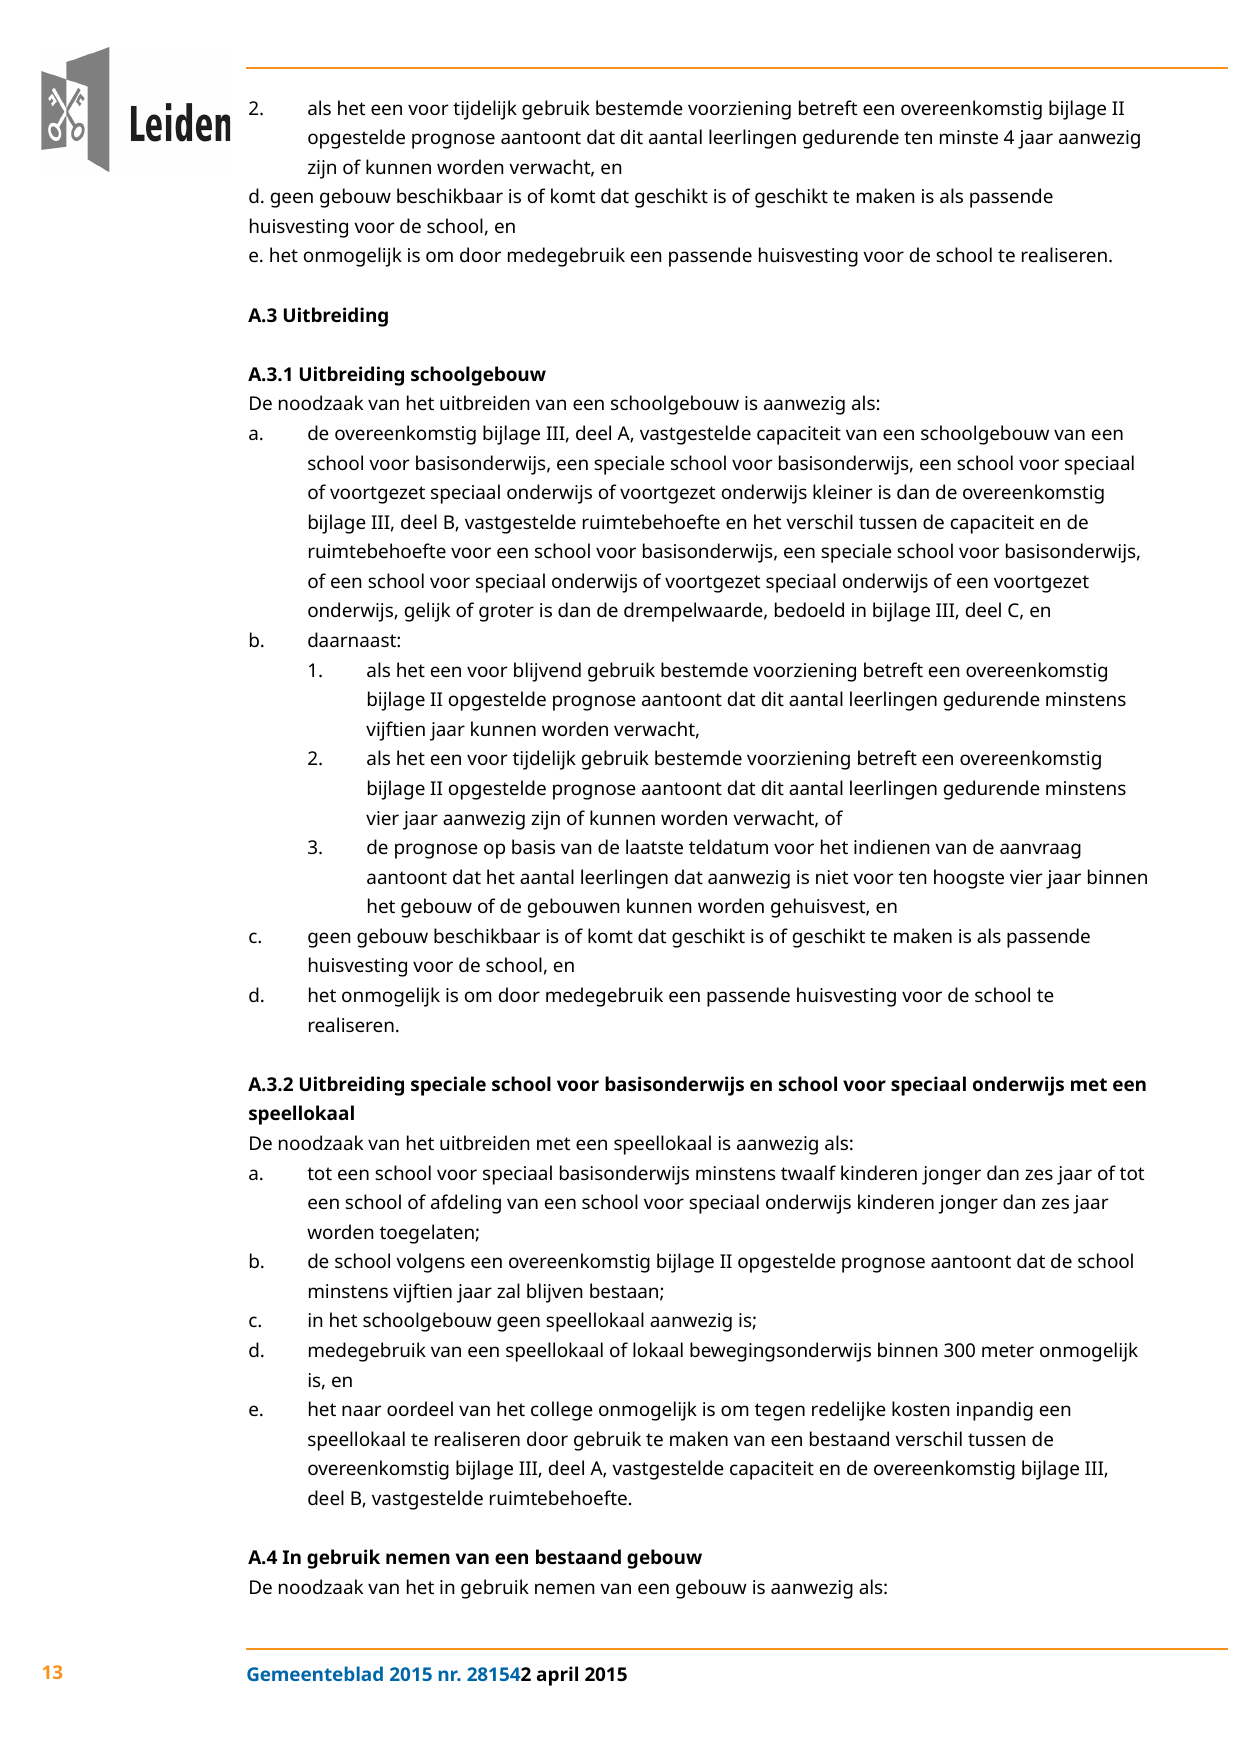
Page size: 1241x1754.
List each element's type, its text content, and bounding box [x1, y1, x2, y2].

text A.3 Uitbreiding [248, 302, 1152, 328]
list als het een voor blijvend gebruik bestemde voorziening betreft een overeenkomstig bijlage II opgestelde prognose aantoont dat dit aantal leerlingen gedurende minstens vijftien jaar kunnen worden verwacht, [307, 657, 1152, 742]
list het onmogelijk is om door medegebruik een passende huis­vesting voor de school te realiseren. [248, 982, 1152, 1038]
list als het een voor tijdelijk gebruik bestemde voorziening betreft een overeenkomstig bijlage II opgestelde prognose aantoont dat dit aantal leerlingen gedurende ten minste 4 jaar aanwezig zijn of kunnen worden verwacht, en [248, 95, 1152, 180]
list medegebruik van een speellokaal of lokaal bewegingsonderwijs binnen 300 meter onmogelijk is, en [248, 1337, 1152, 1393]
text De noodzaak van het uitbreiden van een schoolgebouw is aanwezig als: [248, 391, 1152, 416]
list de overeenkomstig bijlage III, deel A, vastgestelde capaciteit van een schoolgebouw van een school voor basisonderwijs, een speciale school voor basisonderwijs, een school voor speciaal of voortgezet speciaal onderwijs of voortgezet onderwijs kleiner is dan de overeenkomstig bijlage III, deel B, vastgestelde ruimtebehoefte en het verschil tussen de capaciteit en de ruimtebehoefte voor een school voor basisonderwijs, een speciale school voor basisonderwijs, of een school voor speciaal onderwijs of voortgezet speciaal onderwijs of een voortgezet onderwijs, gelijk of groter is dan de drempelwaarde, bedoeld in bijlage III, deel C, en [248, 420, 1152, 623]
text A.4 In gebruik nemen van een bestaand gebouw [248, 1544, 1152, 1570]
text A.3.1 Uitbreiding schoolgebouw [248, 361, 1152, 387]
text De noodzaak van het uitbreiden met een speellokaal is aanwezig als: [248, 1130, 1152, 1156]
list in het schoolgebouw geen speellokaal aanwezig is; [248, 1308, 1152, 1333]
text De noodzaak van het in gebruik nemen van een gebouw is aanwezig als: [248, 1574, 1152, 1600]
list de school volgens een overeenkomstig bijlage II opgestelde prognose aantoont dat de school minstens vijftien jaar zal blijven bestaan; [248, 1248, 1152, 1304]
text d. geen gebouw beschikbaar is of komt dat geschikt is of geschikt te maken is als passende huisvesting voor de school, en [248, 183, 1152, 239]
list de prognose op basis van de laatste teldatum voor het indienen van de aanvraag aantoont dat het aantal leerlingen dat aanwezig is niet voor ten hoogste vier jaar binnen het gebouw of de gebouwen kunnen worden gehuisvest, en [307, 834, 1152, 919]
text e. het onmogelijk is om door medegebruik een passende huis­vesting voor de school te realiseren. [248, 243, 1152, 268]
list daarnaast: [248, 627, 1152, 653]
list geen gebouw beschikbaar is of komt dat geschikt is of geschikt te maken is als passende huisvesting voor de school, en [248, 923, 1152, 978]
list als het een voor tijdelijk gebruik bestemde voorziening betreft een overeenkomstig bijlage II opgestelde prognose aantoont dat dit aantal leerlingen gedurende minstens vier jaar aanwezig zijn of kunnen worden verwacht, of [307, 746, 1152, 831]
picture [41, 47, 231, 172]
list tot een school voor speciaal basisonderwijs minstens twaalf kinderen jonger dan zes jaar of tot een school of afdeling van een school voor speciaal onderwijs kinderen jonger dan zes jaar worden toegelaten; [248, 1160, 1152, 1245]
text A.3.2 Uitbreiding speciale school voor basisonderwijs en school voor speciaal onderwijs met een speellokaal [248, 1071, 1152, 1126]
list het naar oordeel van het college onmogelijk is om tegen redelijke kosten inpandig een speellokaal te realiseren door gebruik te maken van een bestaand verschil tussen de overeenkomstig bijlage III, deel A, vastgestelde capaciteit en de overeenkomstig bijlage III, deel B, vastgestelde ruimtebehoefte. [248, 1396, 1152, 1511]
